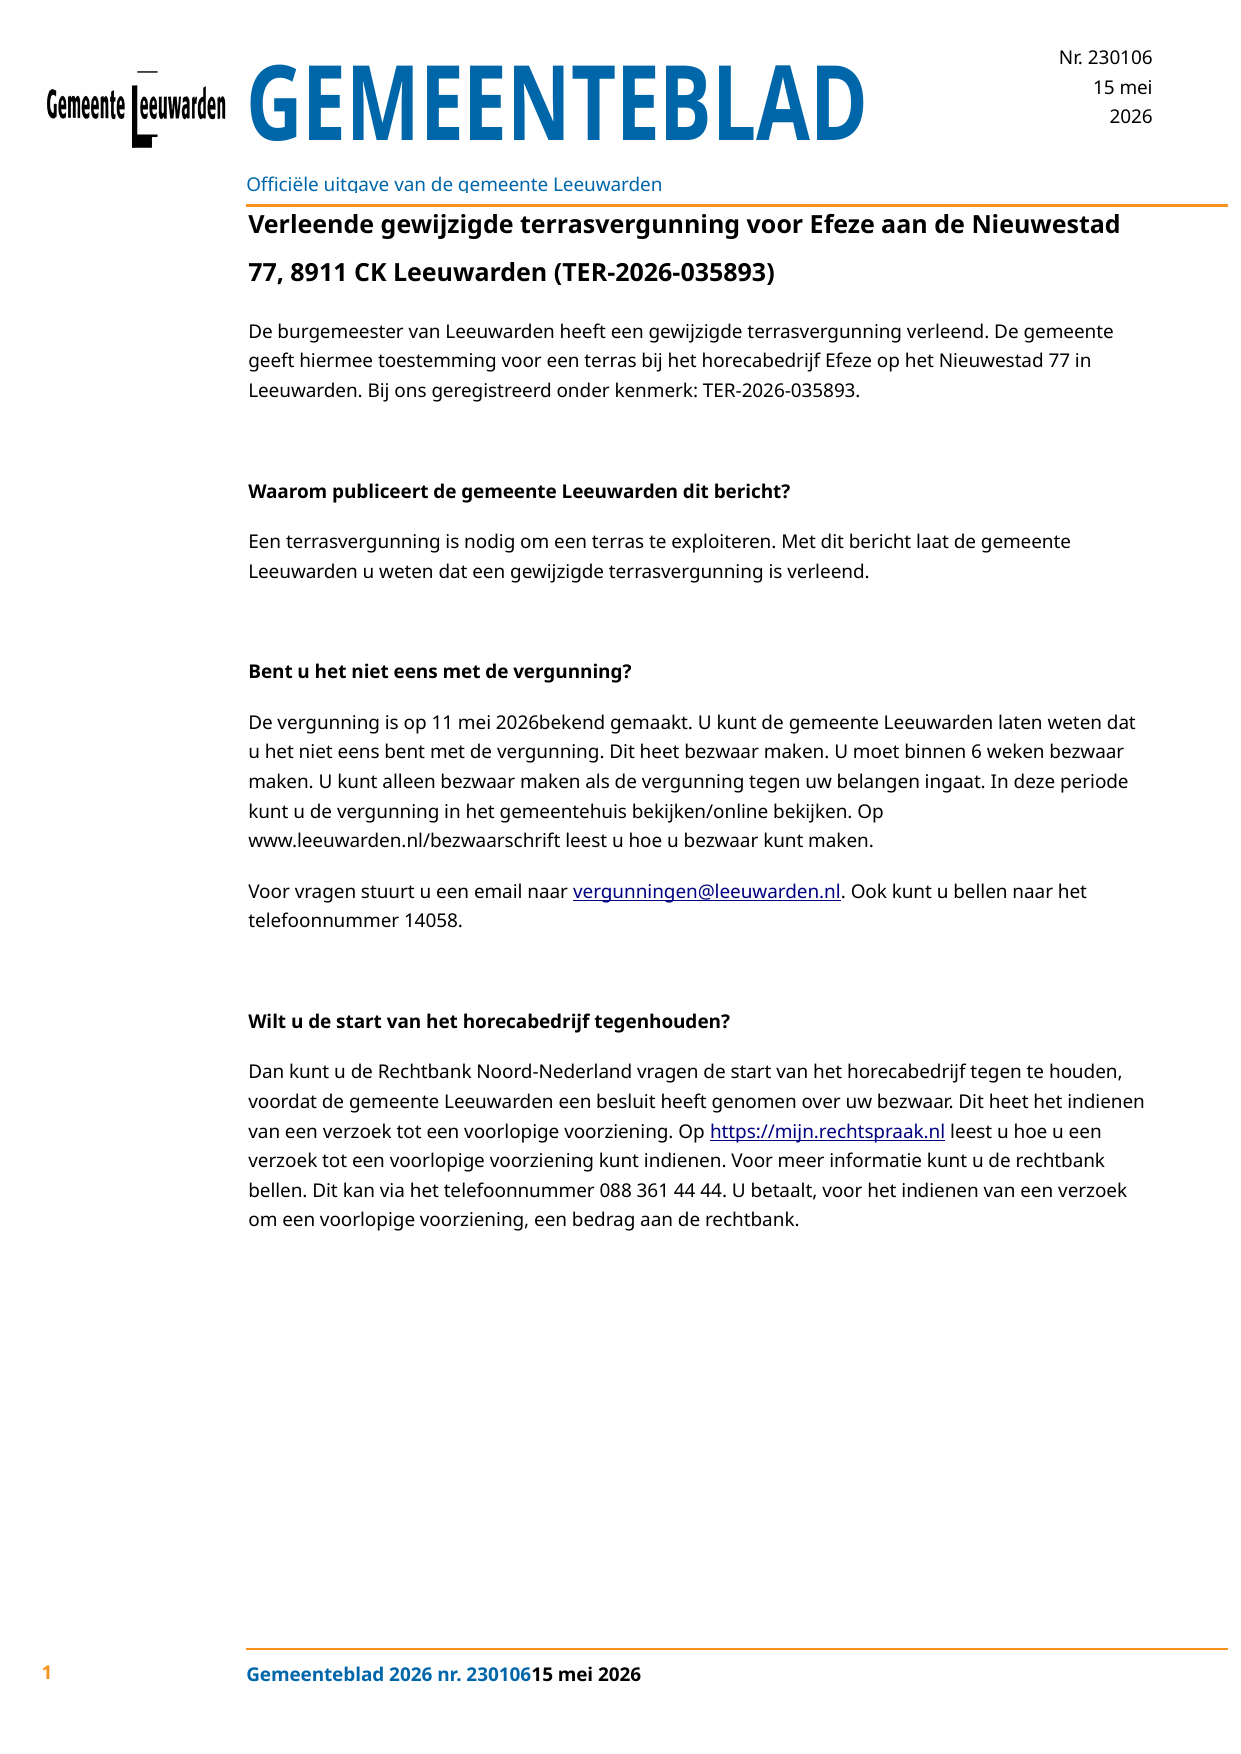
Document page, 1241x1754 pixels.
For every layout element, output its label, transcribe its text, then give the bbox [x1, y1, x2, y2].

text Dan kunt u de Rechtbank Noord-Nederland vragen de start van het horecabedrijf tegen te houden, voordat de gemeente Leeuwarden een besluit heeft genomen over uw bezwaar. Dit heet het indienen van een verzoek tot een voorlopige voorziening. Op https://mijn.rechtspraak.nl leest u hoe u een verzoek tot een voorlopige voorziening kunt indienen. Voor meer informatie kunt u de rechtbank bellen. Dit kan via het telefoonnummer 088 361 44 44. U betaalt, voor het indienen van een verzoek om een voorlopige voorziening, een bedrag aan de rechtbank. [248, 1059, 1152, 1232]
picture [41, 47, 231, 172]
text Een terrasvergunning is nodig om een terras te exploiteren. Met dit bericht laat de gemeente Leeuwarden u weten dat een gewijzigde terrasvergunning is verleend. [248, 528, 1152, 584]
text Verleende gewijzigde terrasvergunning voor Efeze aan de Nieuwestad 77, 8911 CK Leeuwarden (TER-2026-035893) [248, 207, 1152, 288]
text De vergunning is op 11 mei 2026bekend gemaakt. U kunt de gemeente Leeuwarden laten weten dat u het niet eens bent met de vergunning. Dit heet bezwaar maken. U moet binnen 6 weken bezwaar maken. U kunt alleen bezwaar maken als de vergunning tegen uw belangen ingaat. In deze periode kunt u de vergunning in het gemeentehuis bekijken/online bekijken. Op www.leeuwarden.nl/bezwaarschrift leest u hoe u bezwaar kunt maken. [248, 709, 1152, 853]
text Bent u het niet eens met de vergunning? [248, 659, 1152, 684]
text Wilt u de start van het horecabedrijf tegenhouden? [248, 1008, 1152, 1034]
text Waarom publiceert de gemeente Leeuwarden dit bericht? [248, 478, 1152, 504]
text De burgemeester van Leeuwarden heeft een gewijzigde terrasvergunning verleend. De gemeente geeft hiermee toestemming voor een terras bij het horecabedrijf Efeze op het Nieuwestad 77 in Leeuwarden. Bij ons geregistreerd onder kenmerk: TER-2026-035893. [248, 318, 1152, 403]
text Voor vragen stuurt u een email naar vergunningen@leeuwarden.nl. Ook kunt u bellen naar het telefoonnummer 14058. [248, 878, 1152, 933]
